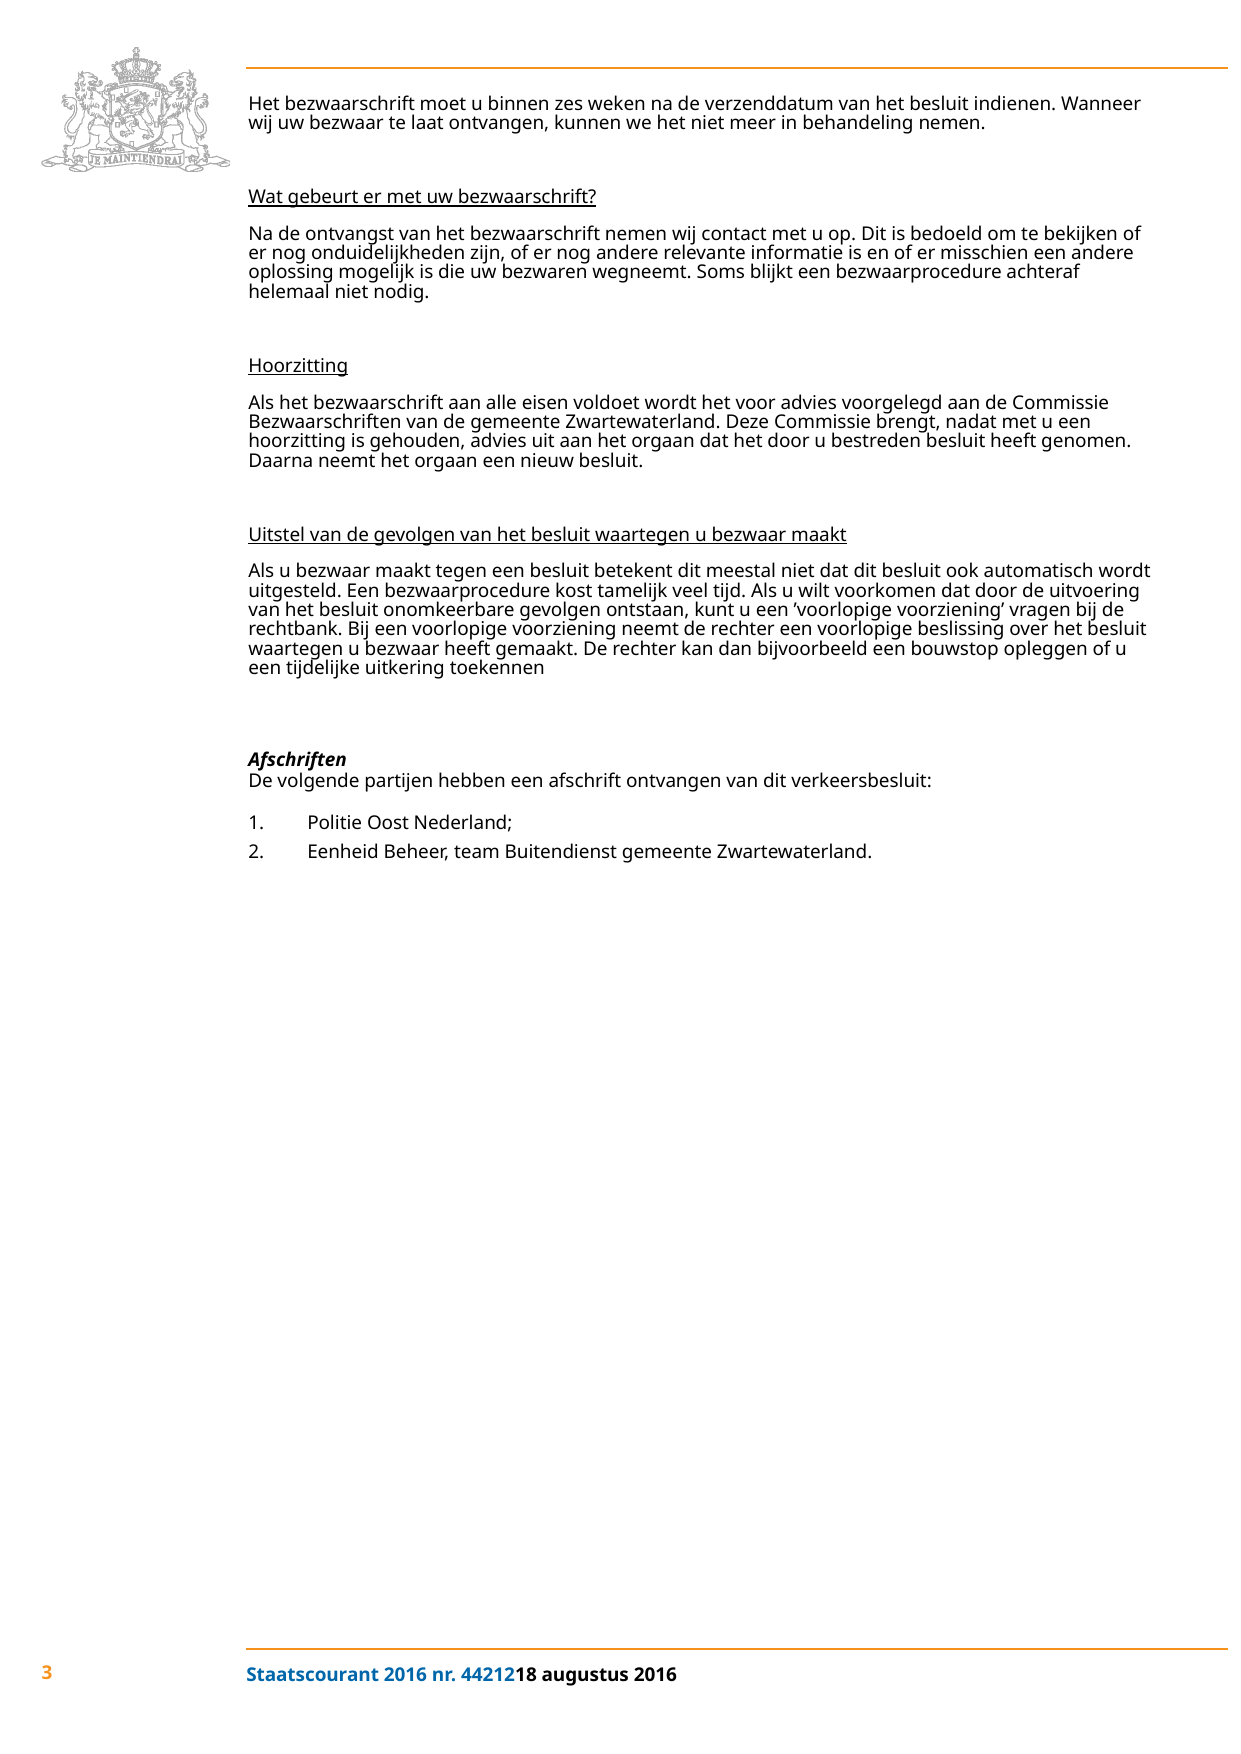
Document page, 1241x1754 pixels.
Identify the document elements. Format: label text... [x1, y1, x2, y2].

text Wat gebeurt er met uw bezwaarschrift? [248, 188, 1152, 207]
text Hoorzitting [248, 357, 1152, 376]
picture [41, 47, 231, 172]
text Afschriften [248, 746, 1152, 772]
text Uitstel van de gevolgen van het besluit waartegen u bezwaar maakt [248, 526, 1152, 545]
text Als het bezwaarschrift aan alle eisen voldoet wordt het voor advies voorgelegd aan de Commissie Bezwaarschriften van de gemeente Zwartewaterland. Deze Commissie brengt, nadat met u een hoorzitting is gehouden, advies uit aan het orgaan dat het door u bestreden besluit heeft genomen. Daarna neemt het orgaan een nieuw besluit. [248, 394, 1152, 471]
text Als u bezwaar maakt tegen een besluit betekent dit meestal niet dat dit besluit ook automatisch wordt uitgesteld. Een bezwaarprocedure kost tamelijk veel tijd. Als u wilt voorkomen dat door de uitvoering van het besluit onomkeerbare gevolgen ontstaan, kunt u een ’voorlopige voorziening’ vragen bij de rechtbank. Bij een voorlopige voorziening neemt de rechter een voorlopige beslissing over het besluit waartegen u bezwaar heeft gemaakt. De rechter kan dan bijvoorbeeld een bouwstop opleggen of u een tijdelijke uitkering toekennen [248, 562, 1152, 678]
text De volgende partijen hebben een afschrift ontvangen van dit verkeersbesluit: [248, 772, 1152, 791]
list Eenheid Beheer, team Buitendienst gemeente Zwartewaterland. [248, 839, 1152, 864]
text Na de ontvangst van het bezwaarschrift nemen wij contact met u op. Dit is bedoeld om te bekijken of er nog onduidelijkheden zijn, of er nog andere relevante informatie is en of er misschien een andere oplossing mogelijk is die uw bezwaren wegneemt. Soms blijkt een bezwaarprocedure achteraf helemaal niet nodig. [248, 225, 1152, 302]
list Politie Oost Nederland; [248, 809, 1152, 835]
text Het bezwaarschrift moet u binnen zes weken na de verzenddatum van het besluit indienen. Wanneer wij uw bezwaar te laat ontvangen, kunnen we het niet meer in behandeling nemen. [248, 95, 1152, 133]
